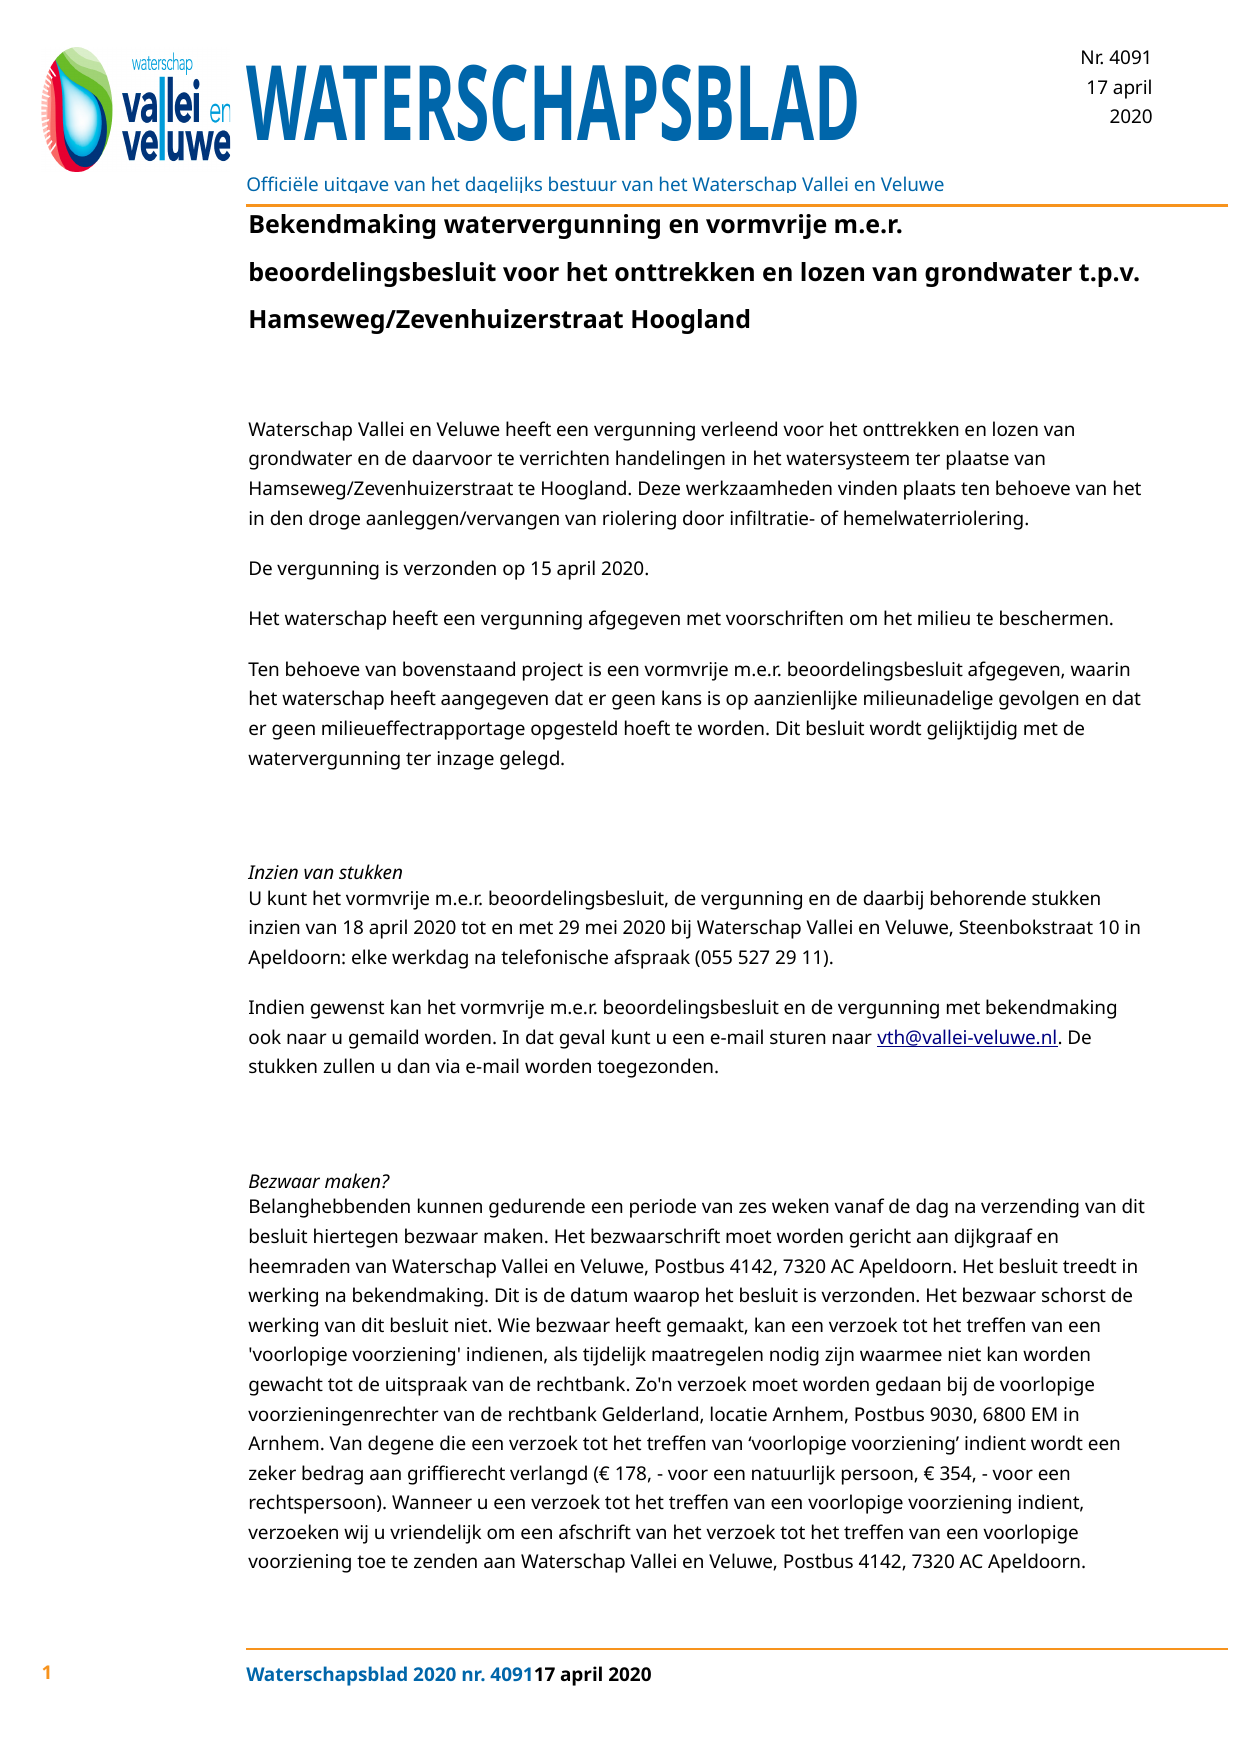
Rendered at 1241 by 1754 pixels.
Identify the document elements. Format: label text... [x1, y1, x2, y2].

text Indien gewenst kan het vormvrije m.e.r. beoordelingsbesluit en de vergunning met bekendmaking ook naar u gemaild worden. In dat geval kunt u een e-mail sturen naar vth@vallei-veluwe.nl. De stukken zullen u dan via e-mail worden toegezonden. [248, 994, 1152, 1079]
text Bekendmaking watervergunning en vormvrije m.e.r. beoordelingsbesluit voor het onttrekken en lozen van grondwater t.p.v. Hamseweg/Zevenhuizerstraat Hoogland [248, 207, 1152, 336]
text U kunt het vormvrije m.e.r. beoordelingsbesluit, de vergunning en de daarbij behorende stukken inzien van 18 april 2020 tot en met 29 mei 2020 bij Waterschap Vallei en Veluwe, Steenbokstraat 10 in Apeldoorn: elke werkdag na telefonische afspraak (055 527 29 11). [248, 885, 1152, 970]
picture [41, 47, 231, 172]
text Waterschap Vallei en Veluwe heeft een vergunning verleend voor het onttrekken en lozen van grondwater en de daarvoor te verrichten handelingen in het watersysteem ter plaatse van Hamseweg/Zevenhuizerstraat te Hoogland. Deze werkzaamheden vinden plaats ten behoeve van het in den droge aanleggen/vervangen van riolering door infiltratie- of hemelwaterriolering. [248, 416, 1152, 530]
text Belanghebbenden kunnen gedurende een periode van zes weken vanaf de dag na verzending van dit besluit hiertegen bezwaar maken. Het bezwaarschrift moet worden gericht aan dijkgraaf en heemraden van Waterschap Vallei en Veluwe, Postbus 4142, 7320 AC Apeldoorn. Het besluit treedt in werking na bekendmaking. Dit is de datum waarop het besluit is verzonden. Het bezwaar schorst de werking van dit besluit niet. Wie bezwaar heeft gemaakt, kan een verzoek tot het treffen van een 'voorlopige voorziening' indienen, als tijdelijk maatregelen nodig zijn waarmee niet kan worden gewacht tot de uitspraak van de rechtbank. Zo'n verzoek moet worden gedaan bij de voorlopige voorzieningenrechter van de rechtbank Gelderland, locatie Arnhem, Postbus 9030, 6800 EM in Arnhem. Van degene die een verzoek tot het treffen van ‘voorlopige voorziening’ indient wordt een zeker bedrag aan griffierecht verlangd (€ 178, - voor een natuurlijk persoon, € 354, - voor een rechtspersoon). Wanneer u een verzoek tot het treffen van een voorlopige voorziening indient, verzoeken wij u vriendelijk om een afschrift van het verzoek tot het treffen van een voorlopige voorziening toe te zenden aan Waterschap Vallei en Veluwe, Postbus 4142, 7320 AC Apeldoorn. [248, 1194, 1152, 1574]
text De vergunning is verzonden op 15 april 2020. [248, 555, 1152, 581]
text Inzien van stukken [248, 859, 1152, 885]
text Bezwaar maken? [248, 1168, 1152, 1194]
text Ten behoeve van bovenstaand project is een vormvrije m.e.r. beoordelingsbesluit afgegeven, waarin het waterschap heeft aangegeven dat er geen kans is op aanzienlijke milieunadelige gevolgen en dat er geen milieueffectrapportage opgesteld hoeft te worden. Dit besluit wordt gelijktijdig met de watervergunning ter inzage gelegd. [248, 656, 1152, 770]
text Het waterschap heeft een vergunning afgegeven met voorschriften om het milieu te beschermen. [248, 606, 1152, 631]
